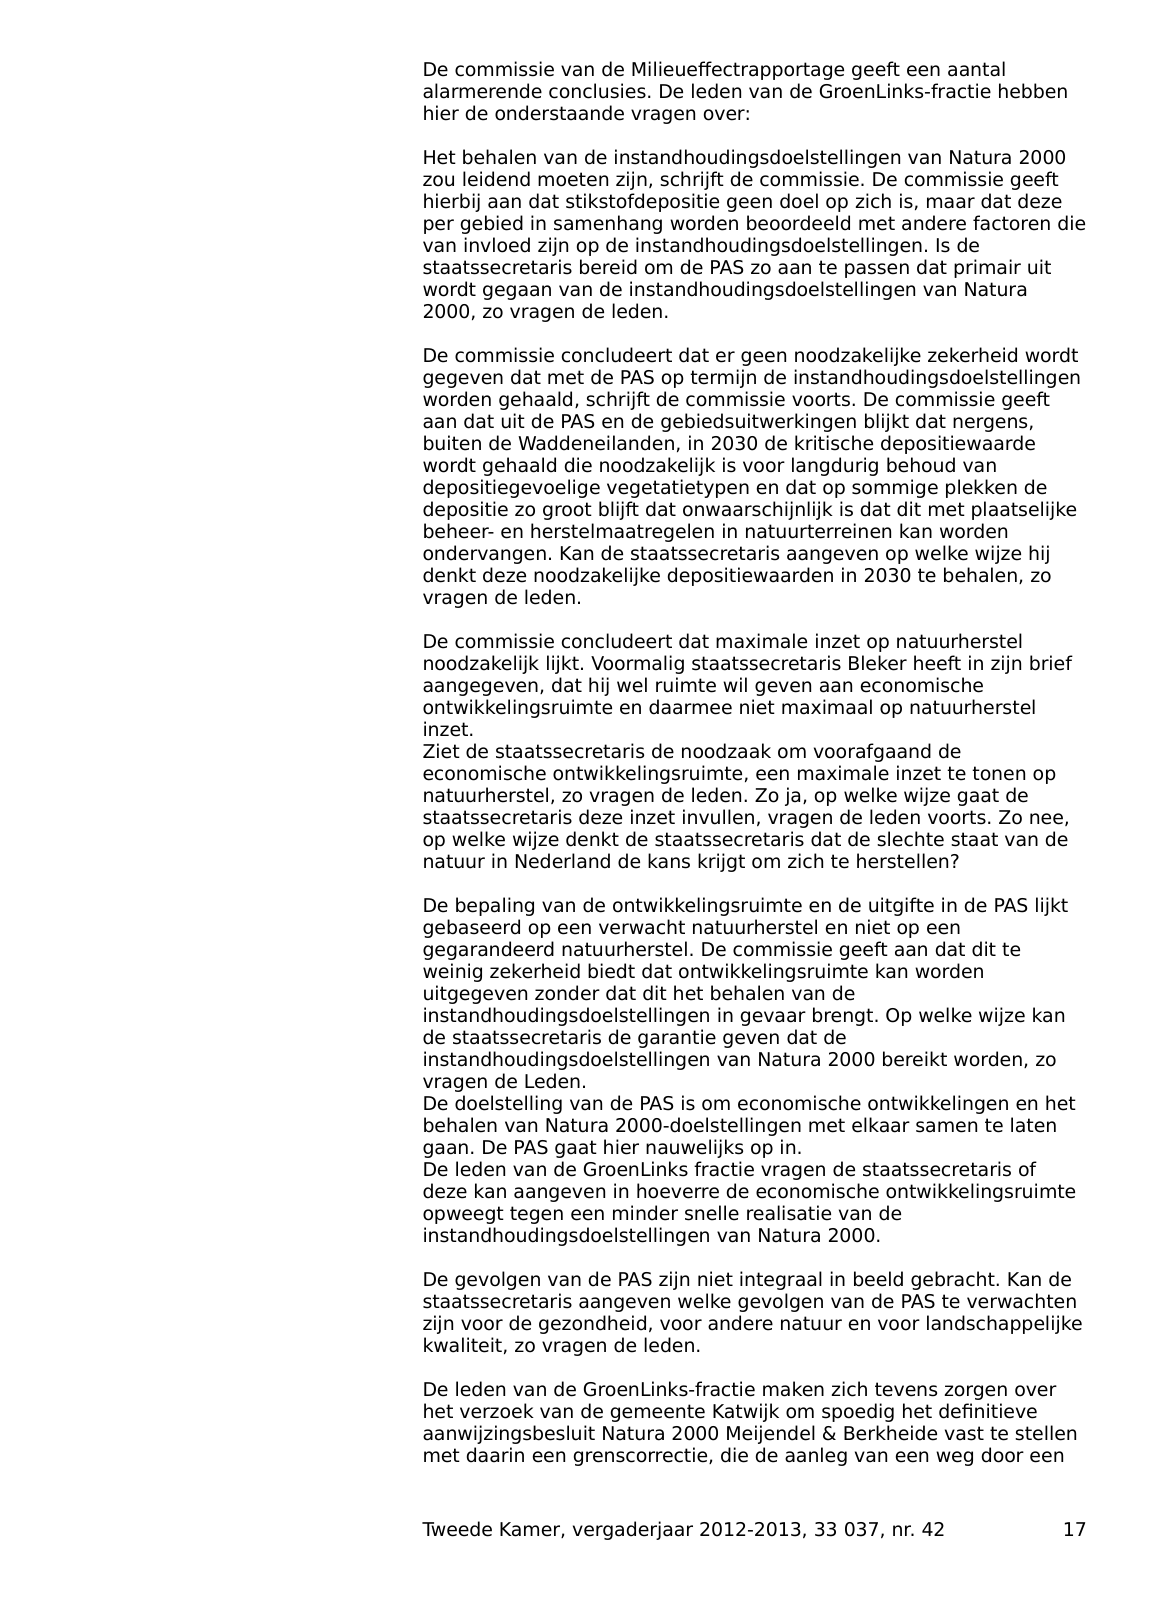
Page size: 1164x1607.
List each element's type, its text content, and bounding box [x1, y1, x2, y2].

text De bepaling van de ontwikkelingsruimte en de uitgifte in de PAS lijkt gebaseerd op een verwacht natuurherstel en niet op een gegarandeerd natuurherstel. De commissie geeft aan dat dit te weinig zekerheid biedt dat ontwikkelingsruimte kan worden uitgegeven zonder dat dit het behalen van de instandhoudingsdoelstellingen in gevaar brengt. Op welke wijze kan de staatssecretaris de garantie geven dat de instandhoudingsdoelstellingen van Natura 2000 bereikt worden, zo vragen de Leden. [422, 895, 1087, 1093]
text De leden van de GroenLinks fractie vragen de staatssecretaris of deze kan aangeven in hoeverre de economische ontwikkelingsruimte opweegt tegen een minder snelle realisatie van de instandhoudingsdoelstellingen van Natura 2000. [422, 1159, 1087, 1247]
text De commissie concludeert dat maximale inzet op natuurherstel noodzakelijk lijkt. Voormalig staatssecretaris Bleker heeft in zijn brief aangegeven, dat hij wel ruimte wil geven aan economische ontwikkelingsruimte en daarmee niet maximaal op natuurherstel inzet. [422, 631, 1087, 741]
text Ziet de staatssecretaris de noodzaak om voorafgaand de economische ontwikkelingsruimte, een maximale inzet te tonen op natuurherstel, zo vragen de leden. Zo ja, op welke wijze gaat de staatssecretaris deze inzet invullen, vragen de leden voorts. Zo nee, op welke wijze denkt de staatssecretaris dat de slechte staat van de natuur in Nederland de kans krijgt om zich te herstellen? [422, 741, 1087, 873]
text De gevolgen van de PAS zijn niet integraal in beeld gebracht. Kan de staatssecretaris aangeven welke gevolgen van de PAS te verwachten zijn voor de gezondheid, voor andere natuur en voor landschappelijke kwaliteit, zo vragen de leden. [422, 1269, 1087, 1357]
text De leden van de GroenLinks-fractie maken zich tevens zorgen over het verzoek van de gemeente Katwijk om spoedig het definitieve aanwijzingsbesluit Natura 2000 Meijendel & Berkheide vast te stellen met daarin een grenscorrectie, die de aanleg van een weg door een [422, 1379, 1087, 1467]
text Het behalen van de instandhoudingsdoelstellingen van Natura 2000 zou leidend moeten zijn, schrijft de commissie. De commissie geeft hierbij aan dat stikstofdepositie geen doel op zich is, maar dat deze per gebied in samenhang worden beoordeeld met andere factoren die van invloed zijn op de instandhoudingsdoelstellingen. Is de staatssecretaris bereid om de PAS zo aan te passen dat primair uit wordt gegaan van de instandhoudingsdoelstellingen van Natura 2000, zo vragen de leden. [422, 147, 1087, 323]
text De commissie van de Milieueffectrapportage geeft een aantal alarmerende conclusies. De leden van de GroenLinks-fractie hebben hier de onderstaande vragen over: [422, 59, 1087, 125]
text De commissie concludeert dat er geen noodzakelijke zekerheid wordt gegeven dat met de PAS op termijn de instandhoudingsdoelstellingen worden gehaald, schrijft de commissie voorts. De commissie geeft aan dat uit de PAS en de gebiedsuitwerkingen blijkt dat nergens, buiten de Waddeneilanden, in 2030 de kritische depositiewaarde wordt gehaald die noodzakelijk is voor langdurig behoud van depositiegevoelige vegetatietypen en dat op sommige plekken de depositie zo groot blijft dat onwaarschijnlijk is dat dit met plaatselijke beheer- en herstelmaatregelen in natuurterreinen kan worden ondervangen. Kan de staatssecretaris aangeven op welke wijze hij denkt deze noodzakelijke depositiewaarden in 2030 te behalen, zo vragen de leden. [422, 345, 1087, 609]
text De doelstelling van de PAS is om economische ontwikkelingen en het behalen van Natura 2000-doelstellingen met elkaar samen te laten gaan. De PAS gaat hier nauwelijks op in. [422, 1093, 1087, 1159]
